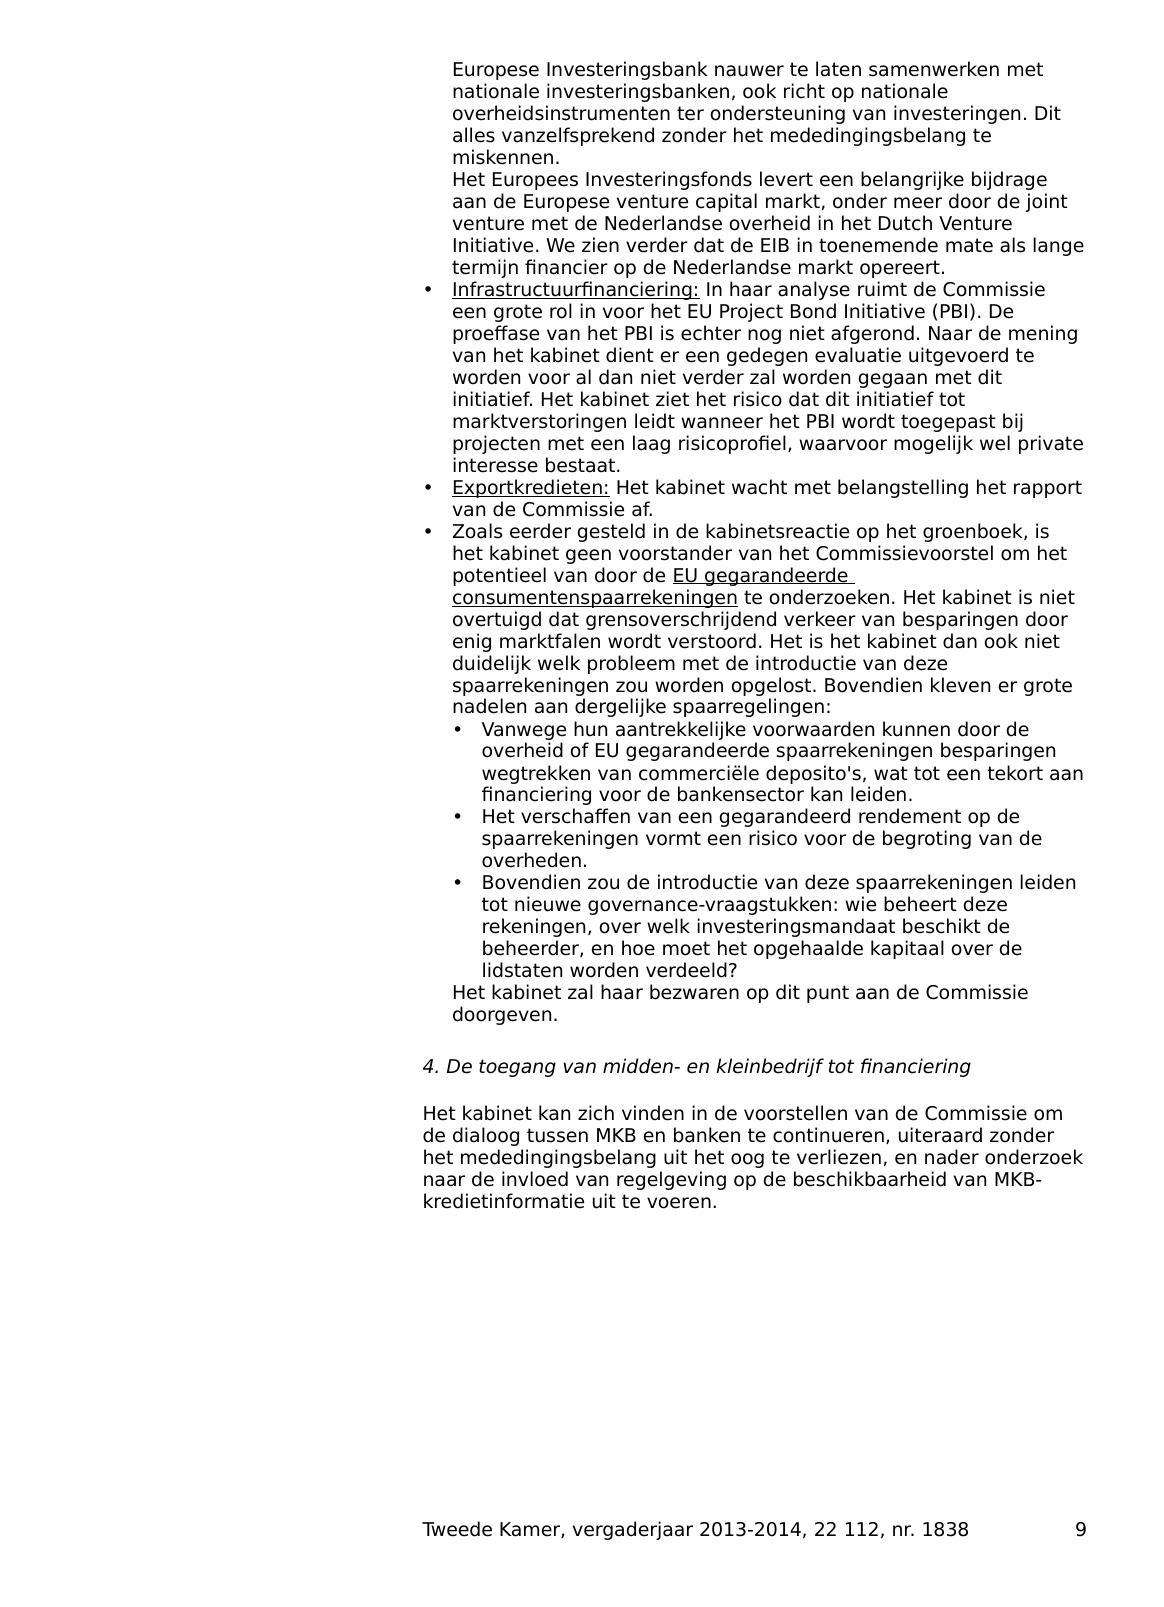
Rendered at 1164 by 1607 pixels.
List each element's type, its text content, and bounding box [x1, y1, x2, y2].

text Het kabinet zal haar bezwaren op dit punt aan de Commissie doorgeven. [452, 982, 1087, 1026]
text • Bovendien zou de introductie van deze spaarrekeningen leiden tot nieuwe governance-vraagstukken: wie beheert deze rekeningen, over welk investeringsmandaat beschikt de beheerder, en hoe moet het opgehaalde kapitaal over de lidstaten worden verdeeld? [452, 872, 1087, 982]
text • Vanwege hun aantrekkelijke voorwaarden kunnen door de overheid of EU gegarandeerde spaarrekeningen besparingen wegtrekken van commerciële deposito's, wat tot een tekort aan financiering voor de bankensector kan leiden. [452, 718, 1087, 806]
text Europese Investeringsbank nauwer te laten samenwerken met nationale investeringsbanken, ook richt op nationale overheidsinstrumenten ter ondersteuning van investeringen. Dit alles vanzelfsprekend zonder het mededingingsbelang te miskennen. [422, 59, 1087, 169]
text • Infrastructuurfinanciering: In haar analyse ruimt de Commissie een grote rol in voor het EU Project Bond Initiative (PBI). De proeffase van het PBI is echter nog niet afgerond. Naar de mening van het kabinet dient er een gedegen evaluatie uitgevoerd te worden voor al dan niet verder zal worden gegaan met dit initiatief. Het kabinet ziet het risico dat dit initiatief tot marktverstoringen leidt wanneer het PBI wordt toegepast bij projecten met een laag risicoprofiel, waarvoor mogelijk wel private interesse bestaat. [422, 279, 1087, 477]
subtitle 4. De toegang van midden- en kleinbedrijf tot financiering [422, 1056, 1087, 1078]
text Het kabinet kan zich vinden in de voorstellen van de Commissie om de dialoog tussen MKB en banken te continueren, uiteraard zonder het mededingingsbelang uit het oog te verliezen, en nader onderzoek naar de invloed van regelgeving op de beschikbaarheid van MKB-kredietinformatie uit te voeren. [422, 1103, 1087, 1213]
text • Exportkredieten: Het kabinet wacht met belangstelling het rapport van de Commissie af. [422, 477, 1087, 521]
text • Het verschaffen van een gegarandeerd rendement op de spaarrekeningen vormt een risico voor de begroting van de overheden. [452, 806, 1087, 872]
text • Zoals eerder gesteld in de kabinetsreactie op het groenboek, is het kabinet geen voorstander van het Commissievoorstel om het potentieel van door de EU gegarandeerde consumentenspaarrekeningen te onderzoeken. Het kabinet is niet overtuigd dat grensoverschrijdend verkeer van besparingen door enig marktfalen wordt verstoord. Het is het kabinet dan ook niet duidelijk welk probleem met de introductie van deze spaarrekeningen zou worden opgelost. Bovendien kleven er grote nadelen aan dergelijke spaarregelingen: [422, 521, 1087, 718]
text Het Europees Investeringsfonds levert een belangrijke bijdrage aan de Europese venture capital markt, onder meer door de joint venture met de Nederlandse overheid in het Dutch Venture Initiative. We zien verder dat de EIB in toenemende mate als lange termijn financier op de Nederlandse markt opereert. [452, 169, 1087, 279]
